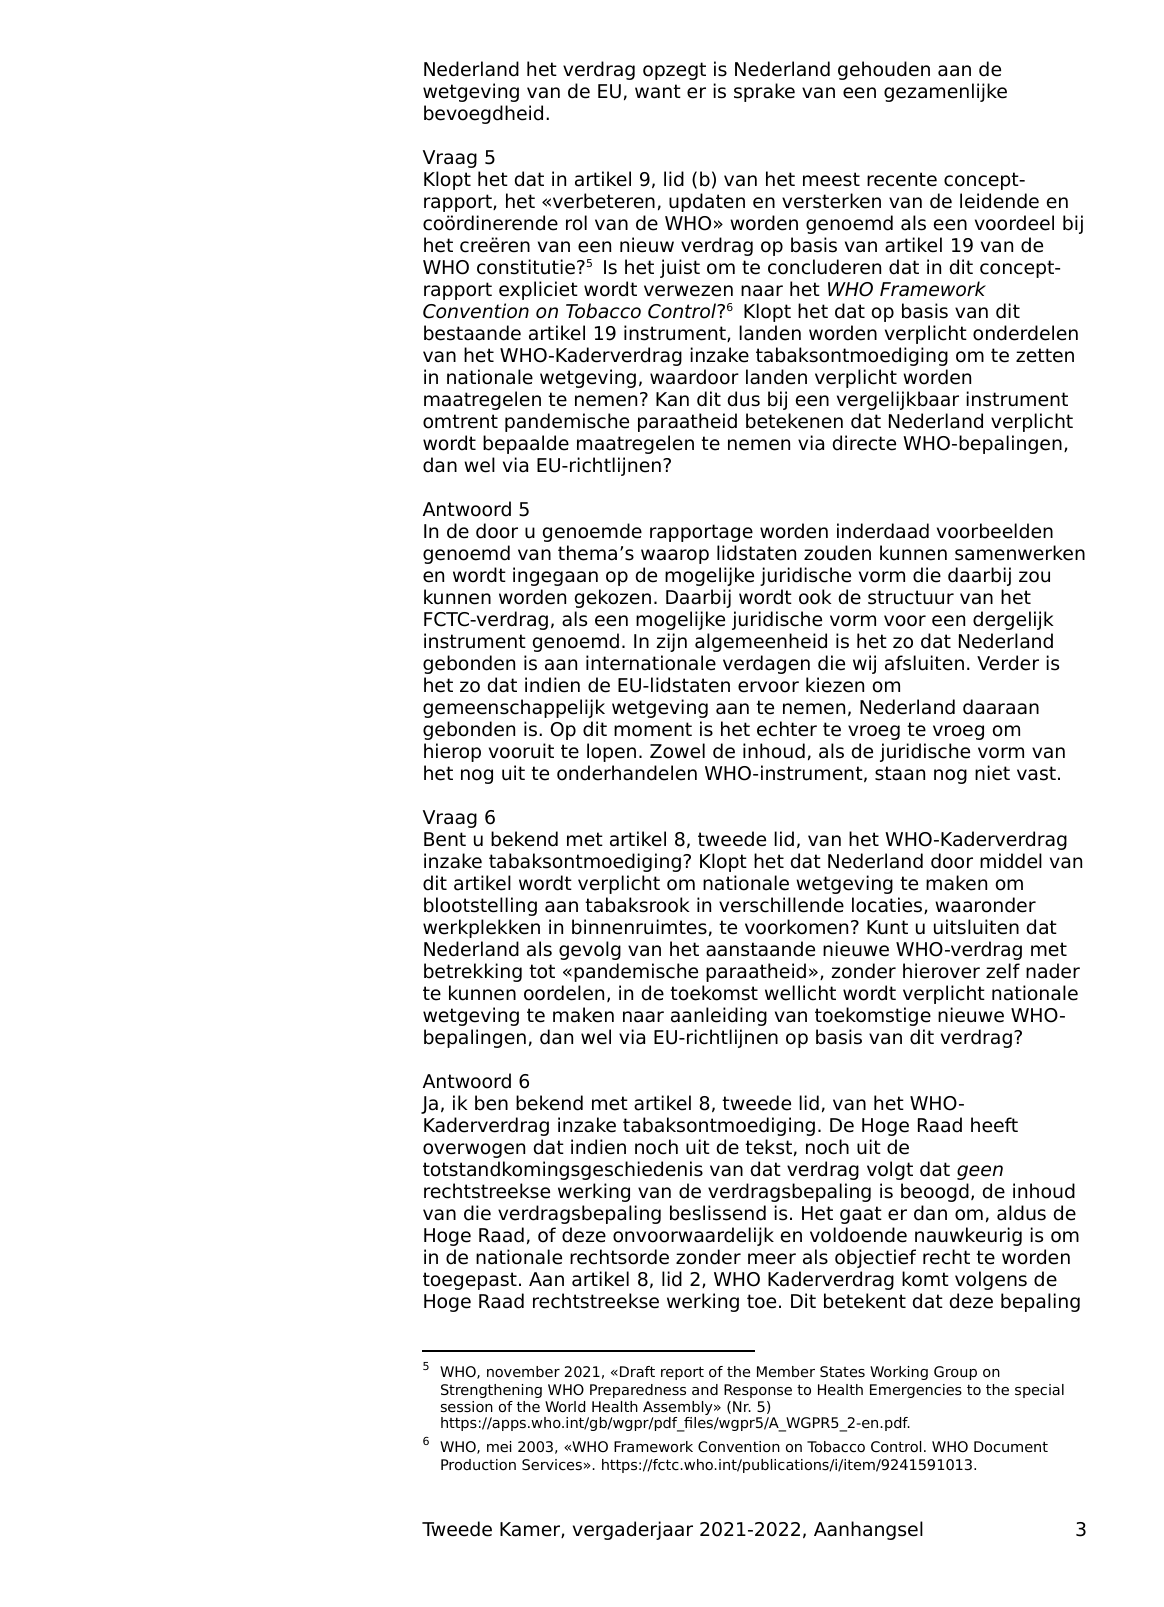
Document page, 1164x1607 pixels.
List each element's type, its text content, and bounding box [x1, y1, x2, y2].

text Klopt het dat in artikel 9, lid (b) van het meest recente concept-rapport, het «verbeteren, updaten en versterken van de leidende en coördinerende rol van de WHO» worden genoemd als een voordeel bij het creëren van een nieuw verdrag op basis van artikel 19 van de WHO constitutie? Is het juist om te concluderen dat in dit concept-rapport expliciet wordt verwezen naar het WHO Framework Convention on Tobacco Control? Klopt het dat op basis van dit bestaande artikel 19 instrument, landen worden verplicht onderdelen van het WHO-Kaderverdrag inzake tabaksontmoediging om te zetten in nationale wetgeving, waardoor landen verplicht worden maatregelen te nemen? Kan dit dus bij een vergelijkbaar instrument omtrent pandemische paraatheid betekenen dat Nederland verplicht wordt bepaalde maatregelen te nemen via directe WHO-bepalingen, dan wel via EU-richtlijnen? [422, 169, 1087, 477]
text In de door u genoemde rapportage worden inderdaad voorbeelden genoemd van thema’s waarop lidstaten zouden kunnen samenwerken en wordt ingegaan op de mogelijke juridische vorm die daarbij zou kunnen worden gekozen. Daarbij wordt ook de structuur van het FCTC-verdrag, als een mogelijke juridische vorm voor een dergelijk instrument genoemd. In zijn algemeenheid is het zo dat Nederland gebonden is aan internationale verdagen die wij afsluiten. Verder is het zo dat indien de EU-lidstaten ervoor kiezen om gemeenschappelijk wetgeving aan te nemen, Nederland daaraan gebonden is. Op dit moment is het echter te vroeg te vroeg om hierop vooruit te lopen. Zowel de inhoud, als de juridische vorm van het nog uit te onderhandelen WHO-instrument, staan nog niet vast. [422, 521, 1087, 785]
text Bent u bekend met artikel 8, tweede lid, van het WHO-Kaderverdrag inzake tabaksontmoediging? Klopt het dat Nederland door middel van dit artikel wordt verplicht om nationale wetgeving te maken om blootstelling aan tabaksrook in verschillende locaties, waaronder werkplekken in binnenruimtes, te voorkomen? Kunt u uitsluiten dat Nederland als gevolg van het aanstaande nieuwe WHO-verdrag met betrekking tot «pandemische paraatheid», zonder hierover zelf nader te kunnen oordelen, in de toekomst wellicht wordt verplicht nationale wetgeving te maken naar aanleiding van toekomstige nieuwe WHO-bepalingen, dan wel via EU-richtlijnen op basis van dit verdrag? [422, 829, 1087, 1049]
text WHO, mei 2003, «WHO Framework Convention on Tobacco Control. WHO Document Production Services». https://fctc.who.int/publications/i/item/9241591013. [422, 1435, 1087, 1474]
text Ja, ik ben bekend met artikel 8, tweede lid, van het WHO-Kaderverdrag inzake tabaksontmoediging. De Hoge Raad heeft overwogen dat indien noch uit de tekst, noch uit de totstandkomingsgeschiedenis van dat verdrag volgt dat geen rechtstreekse werking van de verdragsbepaling is beoogd, de inhoud van die verdragsbepaling beslissend is. Het gaat er dan om, aldus de Hoge Raad, of deze onvoorwaardelijk en voldoende nauwkeurig is om in de nationale rechtsorde zonder meer als objectief recht te worden toegepast. Aan artikel 8, lid 2, WHO Kaderverdrag komt volgens de Hoge Raad rechtstreekse werking toe. Dit betekent dat deze bepaling [422, 1093, 1087, 1313]
text Antwoord 5 [422, 499, 1087, 521]
text Vraag 5 [422, 147, 1087, 169]
text Antwoord 6 [422, 1071, 1087, 1093]
text WHO, november 2021, «Draft report of the Member States Working Group on Strengthening WHO Preparedness and Response to Health Emergencies to the special session of the World Health Assembly» (Nr. 5) https://apps.who.int/gb/wgpr/pdf_files/wgpr5/A_WGPR5_2-en.pdf. [422, 1360, 1087, 1432]
text Nederland het verdrag opzegt is Nederland gehouden aan de wetgeving van de EU, want er is sprake van een gezamenlijke bevoegdheid. [422, 59, 1087, 125]
text Vraag 6 [422, 807, 1087, 829]
